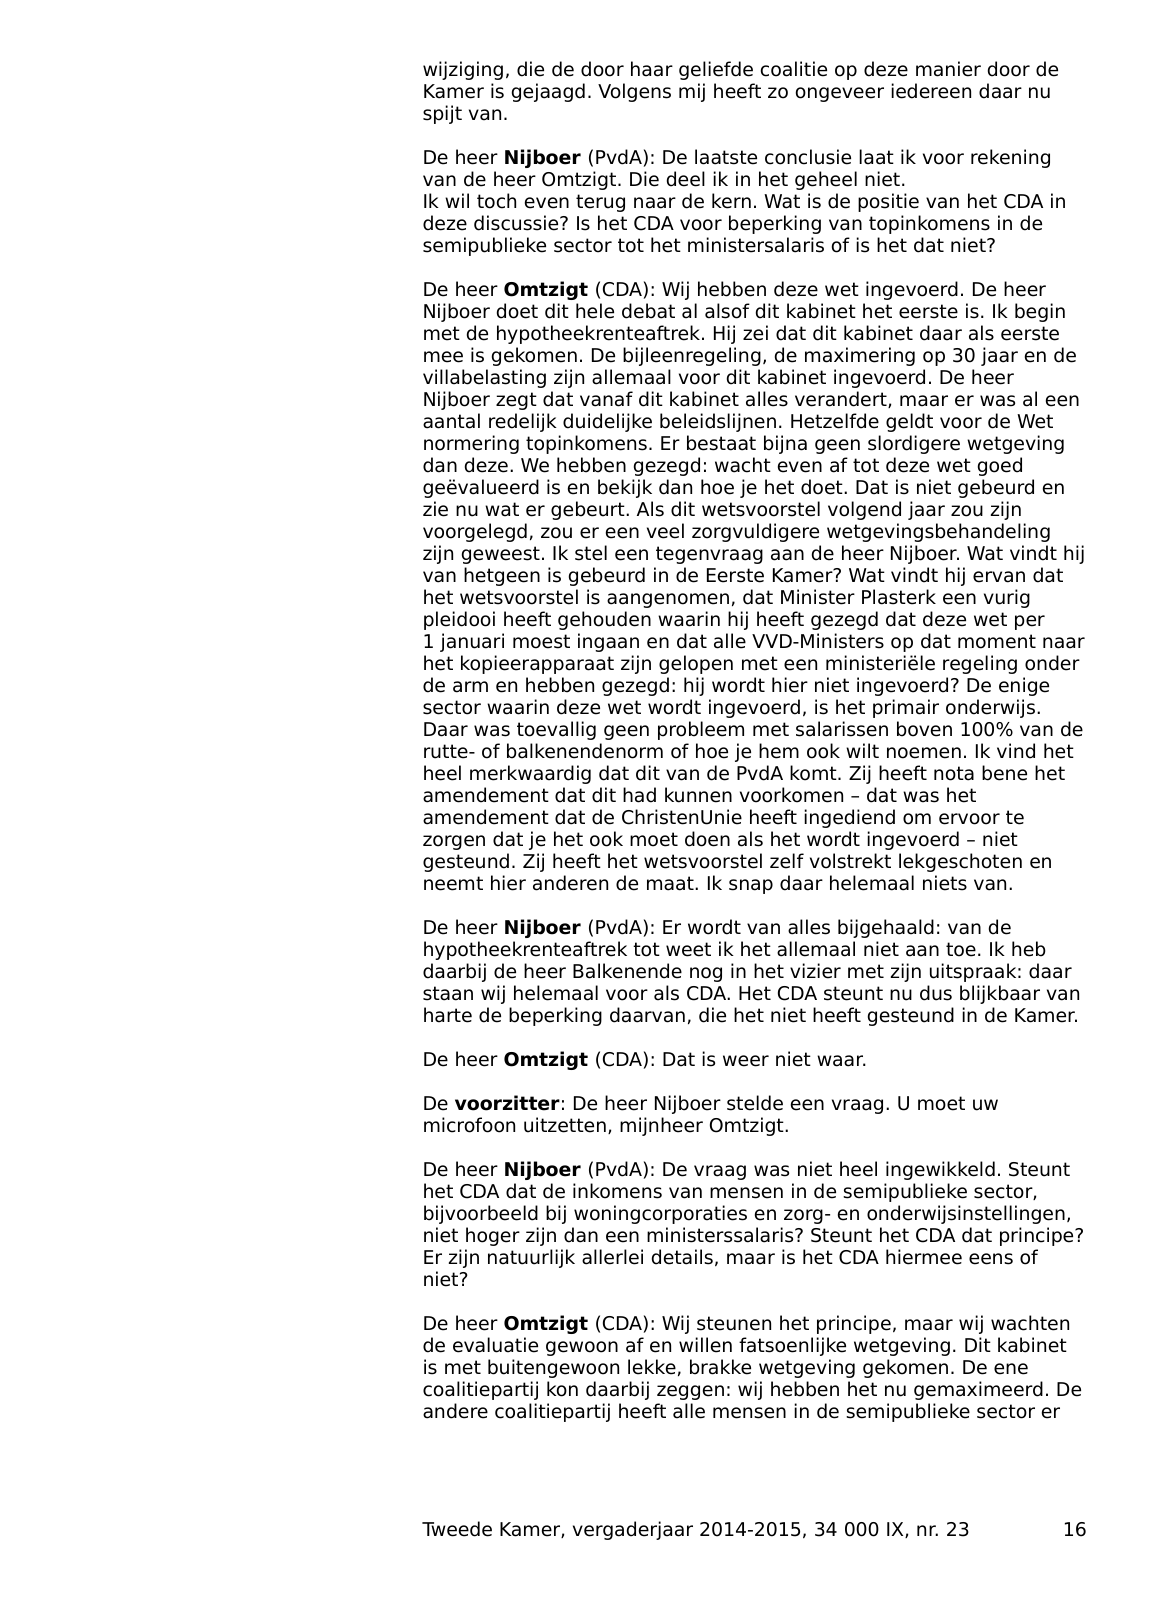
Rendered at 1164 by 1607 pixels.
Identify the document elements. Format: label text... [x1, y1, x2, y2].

text De heer Nijboer (PvdA): De laatste conclusie laat ik voor rekening van de heer Omtzigt. Die deel ik in het geheel niet. [422, 147, 1087, 191]
text De heer Nijboer (PvdA): Er wordt van alles bijgehaald: van de hypotheekrenteaftrek tot weet ik het allemaal niet aan toe. Ik heb daarbij de heer Balkenende nog in het vizier met zijn uitspraak: daar staan wij helemaal voor als CDA. Het CDA steunt nu dus blijkbaar van harte de beperking daarvan, die het niet heeft gesteund in de Kamer. [422, 917, 1087, 1027]
text De heer Omtzigt (CDA): Dat is weer niet waar. [422, 1049, 1087, 1071]
text wijziging, die de door haar geliefde coalitie op deze manier door de Kamer is gejaagd. Volgens mij heeft zo ongeveer iedereen daar nu spijt van. [422, 59, 1087, 125]
text De heer Omtzigt (CDA): Wij hebben deze wet ingevoerd. De heer Nijboer doet dit hele debat al alsof dit kabinet het eerste is. Ik begin met de hypotheekrenteaftrek. Hij zei dat dit kabinet daar als eerste mee is gekomen. De bijleenregeling, de maximering op 30 jaar en de villabelasting zijn allemaal voor dit kabinet ingevoerd. De heer Nijboer zegt dat vanaf dit kabinet alles verandert, maar er was al een aantal redelijk duidelijke beleidslijnen. Hetzelfde geldt voor de Wet normering topinkomens. Er bestaat bijna geen slordigere wetgeving dan deze. We hebben gezegd: wacht even af tot deze wet goed geëvalueerd is en bekijk dan hoe je het doet. Dat is niet gebeurd en zie nu wat er gebeurt. Als dit wetsvoorstel volgend jaar zou zijn voorgelegd, zou er een veel zorgvuldigere wetgevingsbehandeling zijn geweest. Ik stel een tegenvraag aan de heer Nijboer. Wat vindt hij van hetgeen is gebeurd in de Eerste Kamer? Wat vindt hij ervan dat het wetsvoorstel is aangenomen, dat Minister Plasterk een vurig pleidooi heeft gehouden waarin hij heeft gezegd dat deze wet per 1 januari moest ingaan en dat alle VVD-Ministers op dat moment naar het kopieerapparaat zijn gelopen met een ministeriële regeling onder de arm en hebben gezegd: hij wordt hier niet ingevoerd? De enige sector waarin deze wet wordt ingevoerd, is het primair onderwijs. Daar was toevallig geen probleem met salarissen boven 100% van de rutte- of balkenendenorm of hoe je hem ook wilt noemen. Ik vind het heel merkwaardig dat dit van de PvdA komt. Zij heeft nota bene het amendement dat dit had kunnen voorkomen – dat was het amendement dat de ChristenUnie heeft ingediend om ervoor te zorgen dat je het ook moet doen als het wordt ingevoerd – niet gesteund. Zij heeft het wetsvoorstel zelf volstrekt lekgeschoten en neemt hier anderen de maat. Ik snap daar helemaal niets van. [422, 279, 1087, 895]
text De heer Nijboer (PvdA): De vraag was niet heel ingewikkeld. Steunt het CDA dat de inkomens van mensen in de semipublieke sector, bijvoorbeeld bij woningcorporaties en zorg- en onderwijsinstellingen, niet hoger zijn dan een ministerssalaris? Steunt het CDA dat principe? Er zijn natuurlijk allerlei details, maar is het CDA hiermee eens of niet? [422, 1159, 1087, 1291]
text De voorzitter: De heer Nijboer stelde een vraag. U moet uw microfoon uitzetten, mijnheer Omtzigt. [422, 1093, 1087, 1137]
text De heer Omtzigt (CDA): Wij steunen het principe, maar wij wachten de evaluatie gewoon af en willen fatsoenlijke wetgeving. Dit kabinet is met buitengewoon lekke, brakke wetgeving gekomen. De ene coalitiepartij kon daarbij zeggen: wij hebben het nu gemaximeerd. De andere coalitiepartij heeft alle mensen in de semipublieke sector er [422, 1313, 1087, 1423]
text Ik wil toch even terug naar de kern. Wat is de positie van het CDA in deze discussie? Is het CDA voor beperking van topinkomens in de semipublieke sector tot het ministersalaris of is het dat niet? [422, 191, 1087, 257]
